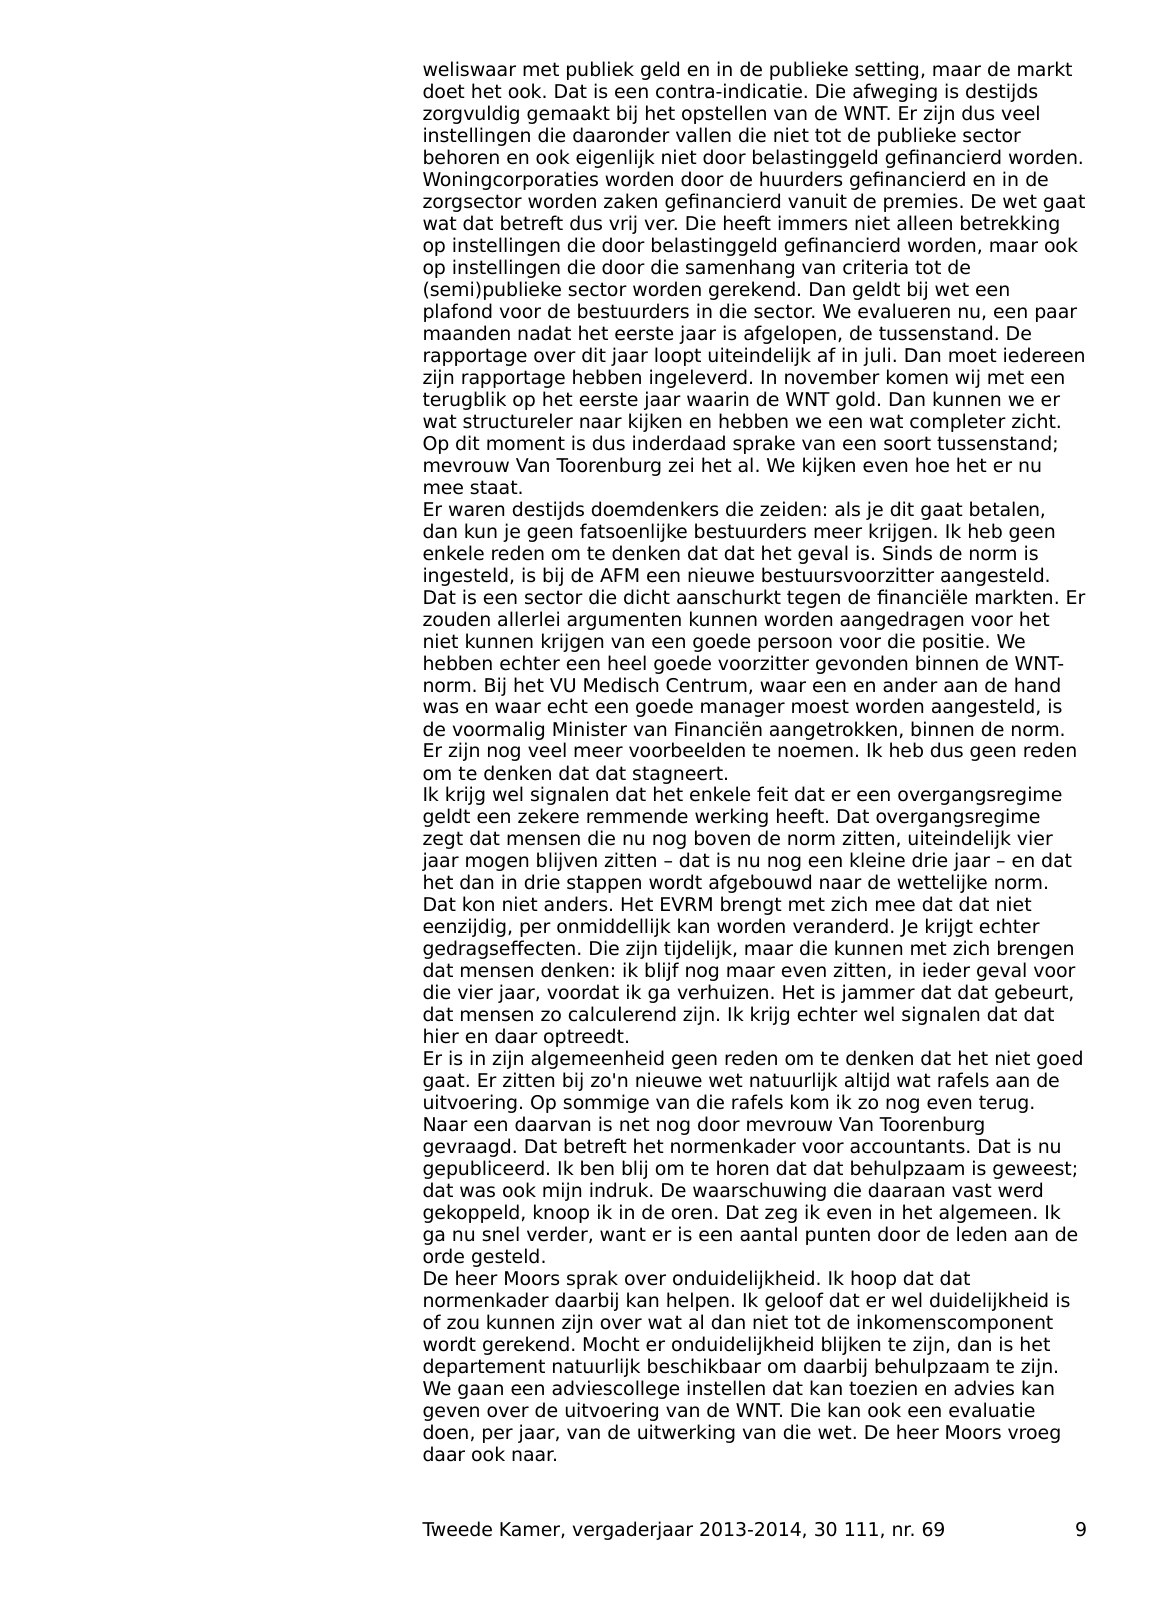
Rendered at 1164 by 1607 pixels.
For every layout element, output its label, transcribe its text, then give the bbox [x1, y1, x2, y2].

text Er waren destijds doemdenkers die zeiden: als je dit gaat betalen, dan kun je geen fatsoenlijke bestuurders meer krijgen. Ik heb geen enkele reden om te denken dat dat het geval is. Sinds de norm is ingesteld, is bij de AFM een nieuwe bestuursvoorzitter aangesteld. Dat is een sector die dicht aanschurkt tegen de financiële markten. Er zouden allerlei argumenten kunnen worden aangedragen voor het niet kunnen krijgen van een goede persoon voor die positie. We hebben echter een heel goede voorzitter gevonden binnen de WNT-norm. Bij het VU Medisch Centrum, waar een en ander aan de hand was en waar echt een goede manager moest worden aangesteld, is de voormalig Minister van Financiën aangetrokken, binnen de norm. Er zijn nog veel meer voorbeelden te noemen. Ik heb dus geen reden om te denken dat dat stagneert. [422, 499, 1087, 784]
text Ik krijg wel signalen dat het enkele feit dat er een overgangsregime geldt een zekere remmende werking heeft. Dat overgangsregime zegt dat mensen die nu nog boven de norm zitten, uiteindelijk vier jaar mogen blijven zitten – dat is nu nog een kleine drie jaar – en dat het dan in drie stappen wordt afgebouwd naar de wettelijke norm. Dat kon niet anders. Het EVRM brengt met zich mee dat dat niet eenzijdig, per onmiddellijk kan worden veranderd. Je krijgt echter gedragseffecten. Die zijn tijdelijk, maar die kunnen met zich brengen dat mensen denken: ik blijf nog maar even zitten, in ieder geval voor die vier jaar, voordat ik ga verhuizen. Het is jammer dat dat gebeurt, dat mensen zo calculerend zijn. Ik krijg echter wel signalen dat dat hier en daar optreedt. [422, 784, 1087, 1048]
text weliswaar met publiek geld en in de publieke setting, maar de markt doet het ook. Dat is een contra-indicatie. Die afweging is destijds zorgvuldig gemaakt bij het opstellen van de WNT. Er zijn dus veel instellingen die daaronder vallen die niet tot de publieke sector behoren en ook eigenlijk niet door belastinggeld gefinancierd worden. Woningcorporaties worden door de huurders gefinancierd en in de zorgsector worden zaken gefinancierd vanuit de premies. De wet gaat wat dat betreft dus vrij ver. Die heeft immers niet alleen betrekking op instellingen die door belastinggeld gefinancierd worden, maar ook op instellingen die door die samenhang van criteria tot de (semi)publieke sector worden gerekend. Dan geldt bij wet een plafond voor de bestuurders in die sector. We evalueren nu, een paar maanden nadat het eerste jaar is afgelopen, de tussenstand. De rapportage over dit jaar loopt uiteindelijk af in juli. Dan moet iedereen zijn rapportage hebben ingeleverd. In november komen wij met een terugblik op het eerste jaar waarin de WNT gold. Dan kunnen we er wat structureler naar kijken en hebben we een wat completer zicht. Op dit moment is dus inderdaad sprake van een soort tussenstand; mevrouw Van Toorenburg zei het al. We kijken even hoe het er nu mee staat. [422, 59, 1087, 499]
text De heer Moors sprak over onduidelijkheid. Ik hoop dat dat normenkader daarbij kan helpen. Ik geloof dat er wel duidelijkheid is of zou kunnen zijn over wat al dan niet tot de inkomenscomponent wordt gerekend. Mocht er onduidelijkheid blijken te zijn, dan is het departement natuurlijk beschikbaar om daarbij behulpzaam te zijn. We gaan een adviescollege instellen dat kan toezien en advies kan geven over de uitvoering van de WNT. Die kan ook een evaluatie doen, per jaar, van de uitwerking van die wet. De heer Moors vroeg daar ook naar. [422, 1268, 1087, 1466]
text Er is in zijn algemeenheid geen reden om te denken dat het niet goed gaat. Er zitten bij zo'n nieuwe wet natuurlijk altijd wat rafels aan de uitvoering. Op sommige van die rafels kom ik zo nog even terug. Naar een daarvan is net nog door mevrouw Van Toorenburg gevraagd. Dat betreft het normenkader voor accountants. Dat is nu gepubliceerd. Ik ben blij om te horen dat dat behulpzaam is geweest; dat was ook mijn indruk. De waarschuwing die daaraan vast werd gekoppeld, knoop ik in de oren. Dat zeg ik even in het algemeen. Ik ga nu snel verder, want er is een aantal punten door de leden aan de orde gesteld. [422, 1048, 1087, 1268]
